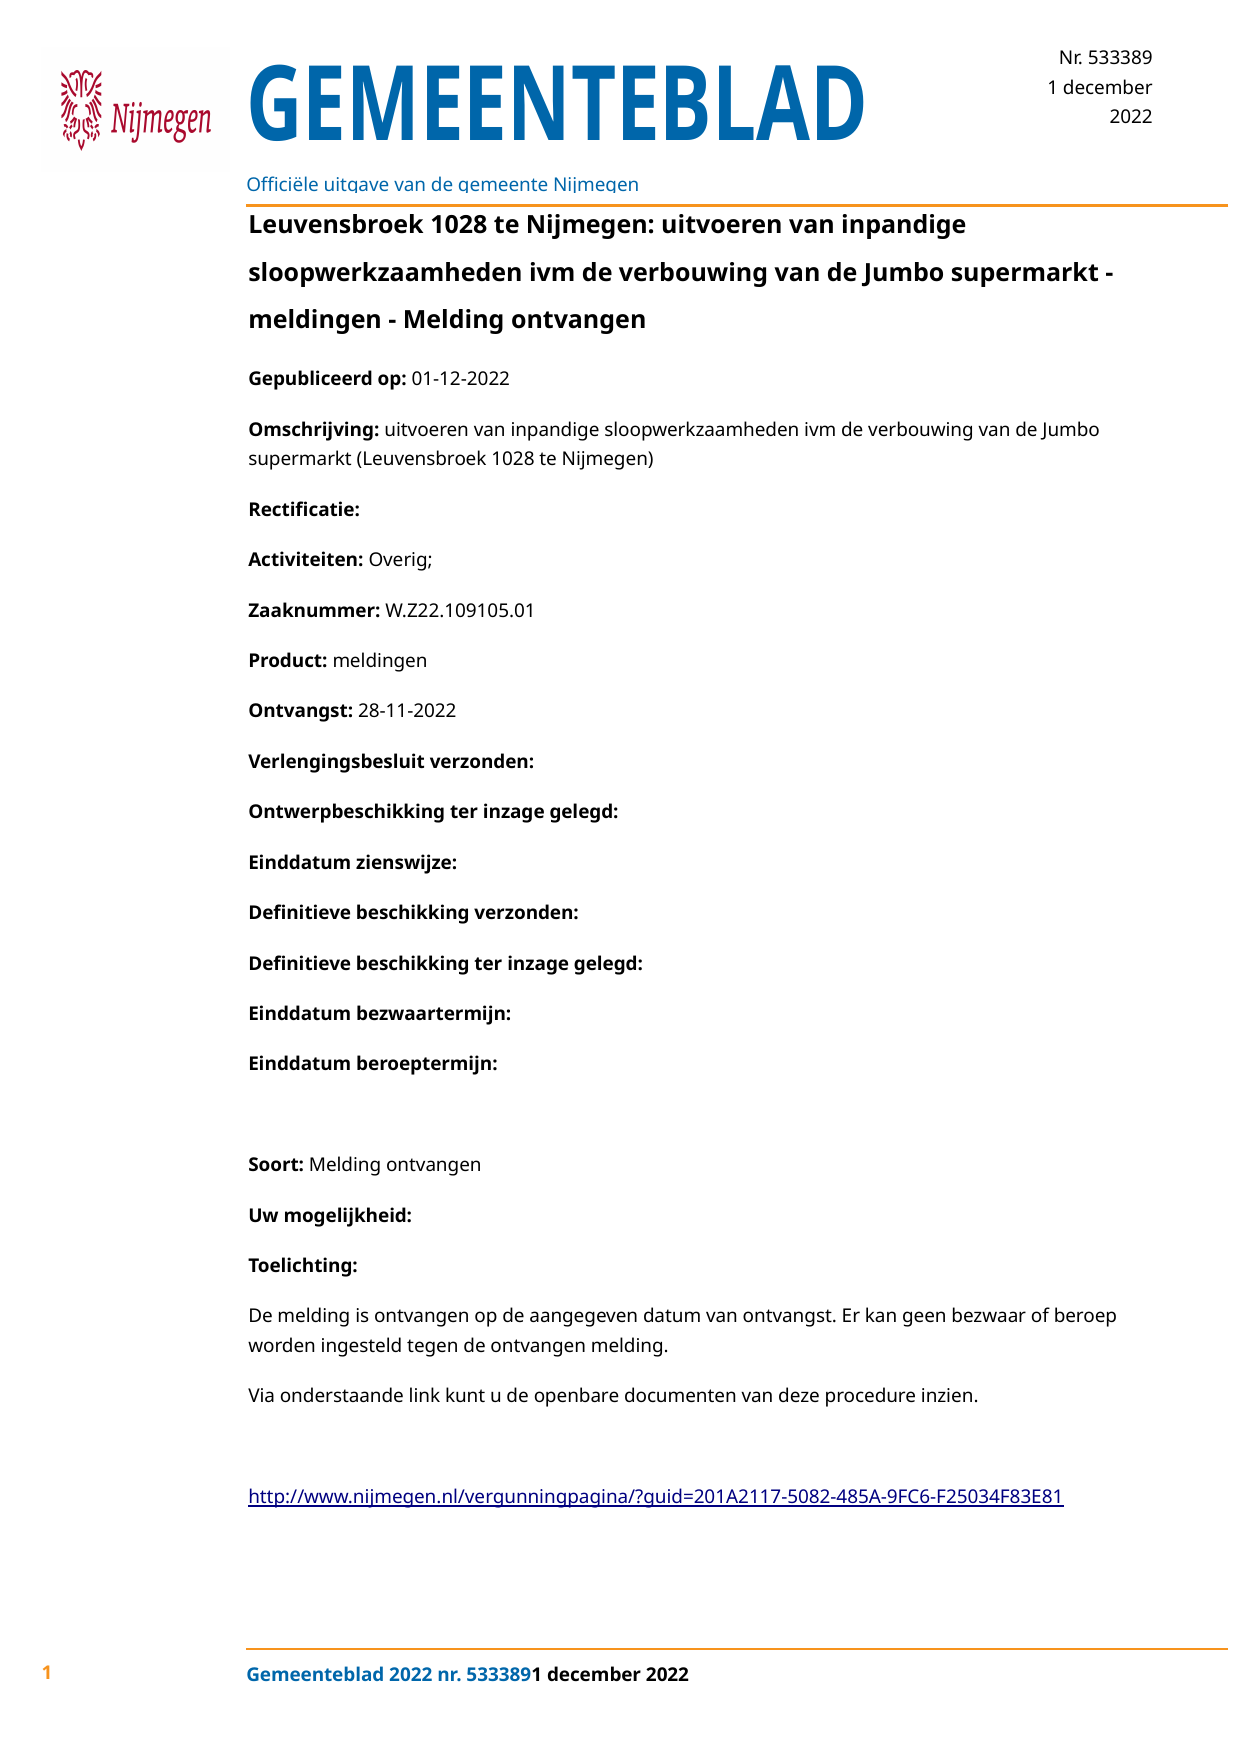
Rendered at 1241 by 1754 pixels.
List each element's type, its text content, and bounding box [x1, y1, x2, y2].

text Via onderstaande link kunt u de openbare documenten van deze procedure inzien. [248, 1383, 1152, 1408]
text http://www.nijmegen.nl/vergunningpagina/?guid=201A2117-5082-485A-9FC6-F25034F83E81 [248, 1483, 1152, 1509]
text Definitieve beschikking verzonden: [248, 899, 1152, 925]
text Omschrijving: uitvoeren van inpandige sloopwerkzaamheden ivm de verbouwing van de Jumbo supermarkt (Leuvensbroek 1028 te Nijmegen) [248, 416, 1152, 471]
text Ontvangst: 28-11-2022 [248, 698, 1152, 723]
text Soort: Melding ontvangen [248, 1151, 1152, 1177]
text Definitieve beschikking ter inzage gelegd: [248, 950, 1152, 975]
text Toelichting: [248, 1252, 1152, 1278]
text Ontwerpbeschikking ter inzage gelegd: [248, 798, 1152, 824]
text Rectificatie: [248, 496, 1152, 522]
text Gepubliceerd op: 01-12-2022 [248, 366, 1152, 391]
picture [41, 47, 231, 172]
text Einddatum zienswijze: [248, 849, 1152, 874]
text Uw mogelijkheid: [248, 1202, 1152, 1227]
text De melding is ontvangen op de aangegeven datum van ontvangst. Er kan geen bezwaar of beroep worden ingesteld tegen de ontvangen melding. [248, 1303, 1152, 1358]
text Activiteiten: Overig; [248, 546, 1152, 572]
text Einddatum beroeptermijn: [248, 1051, 1152, 1076]
text Verlengingsbesluit verzonden: [248, 748, 1152, 774]
text Einddatum bezwaartermijn: [248, 1000, 1152, 1026]
text Product: meldingen [248, 647, 1152, 673]
text Leuvensbroek 1028 te Nijmegen: uitvoeren van inpandige sloopwerkzaamheden ivm de verbouwing van de Jumbo supermarkt - meldingen - Melding ontvangen [248, 207, 1152, 336]
text Zaaknummer: W.Z22.109105.01 [248, 597, 1152, 622]
